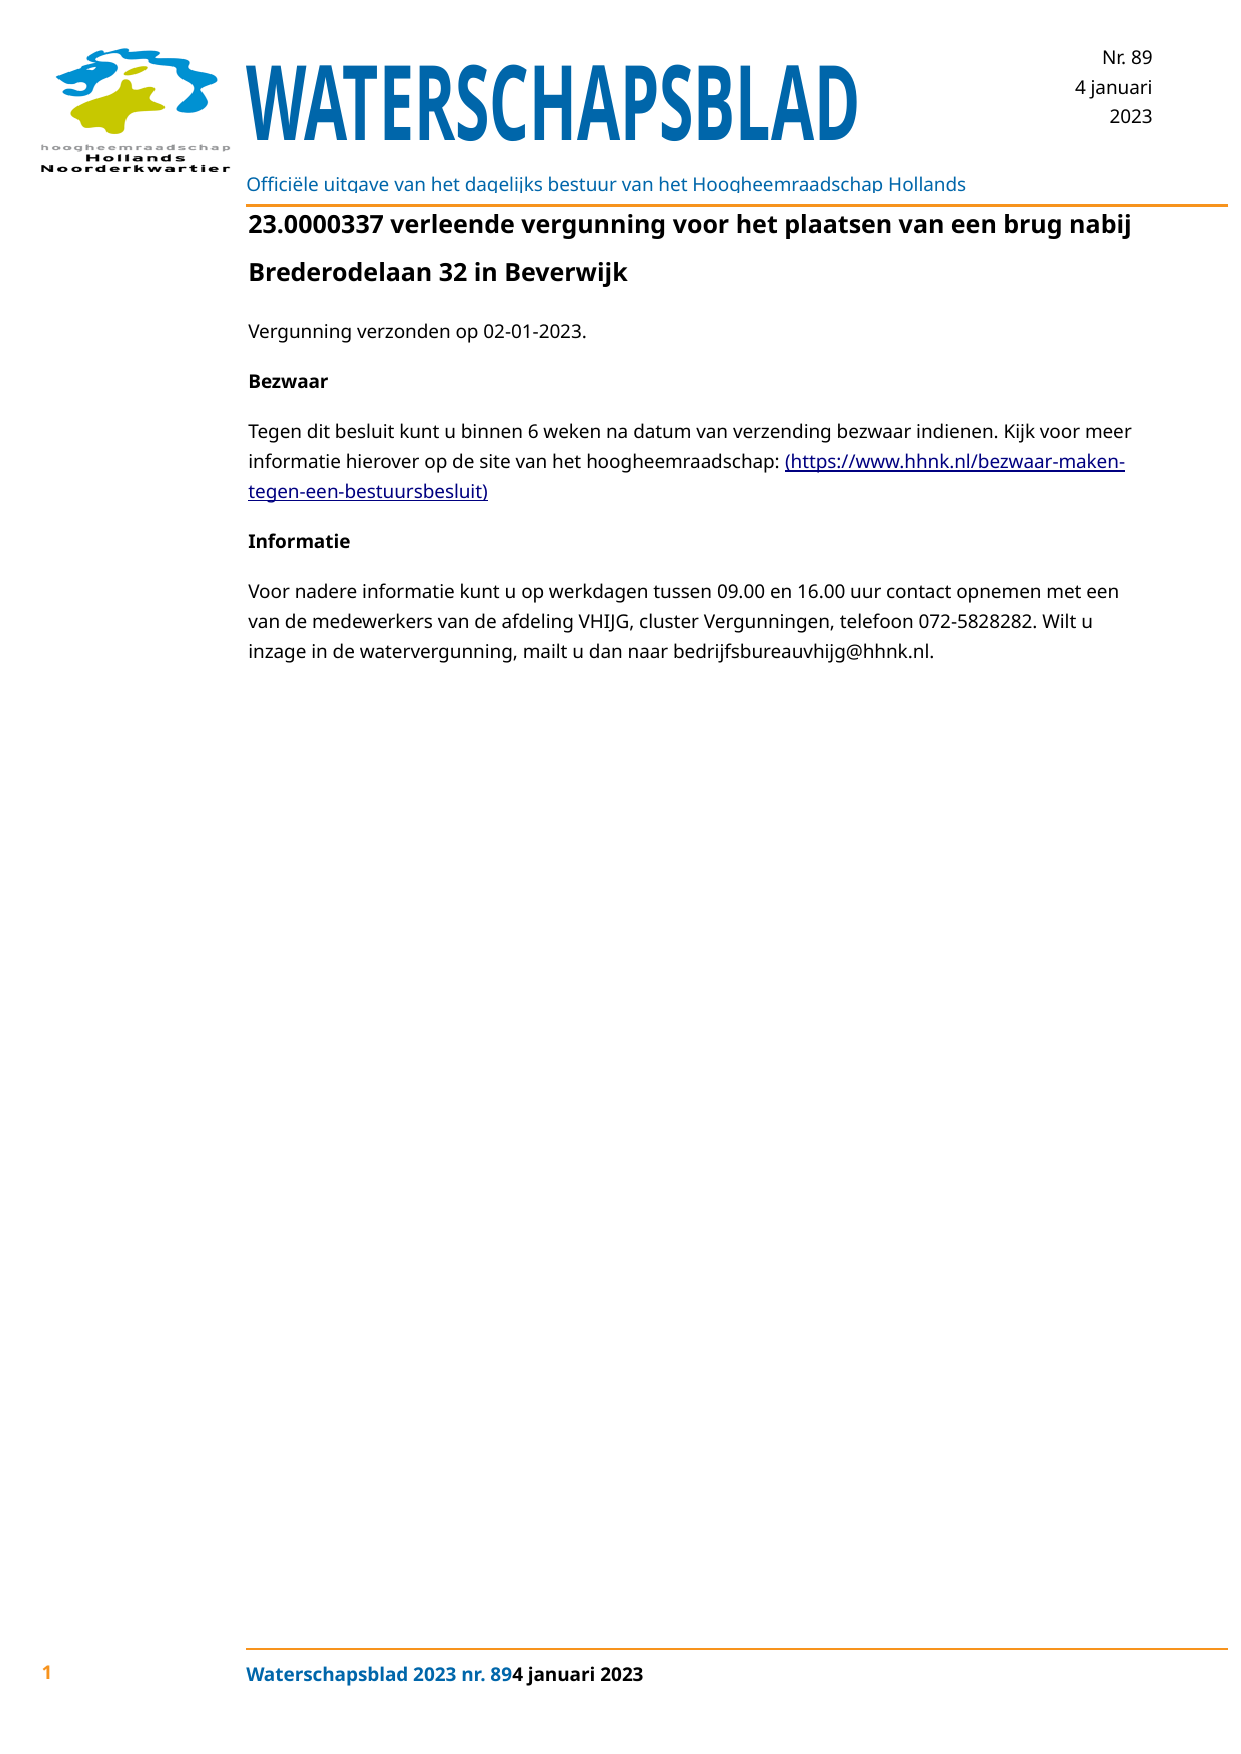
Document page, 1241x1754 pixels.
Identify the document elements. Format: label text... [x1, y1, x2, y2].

text Vergunning verzonden op 02-01-2023. [248, 318, 1152, 344]
text Bezwaar [248, 368, 1152, 394]
text 23.0000337 verleende vergunning voor het plaatsen van een brug nabij Brederodelaan 32 in Beverwijk [248, 207, 1152, 288]
picture [41, 47, 231, 172]
text Tegen dit besluit kunt u binnen 6 weken na datum van verzending bezwaar indienen. Kijk voor meer informatie hierover op de site van het hoogheemraadschap: (https://www.hhnk.nl/bezwaar-maken-tegen-een-bestuursbesluit) [248, 419, 1152, 504]
text Informatie [248, 528, 1152, 554]
text Voor nadere informatie kunt u op werkdagen tussen 09.00 en 16.00 uur contact opnemen met een van de medewerkers van de afdeling VHIJG, cluster Vergunningen, telefoon 072-5828282. Wilt u inzage in de watervergunning, mailt u dan naar bedrijfsbureauvhijg@hhnk.nl. [248, 579, 1152, 664]
